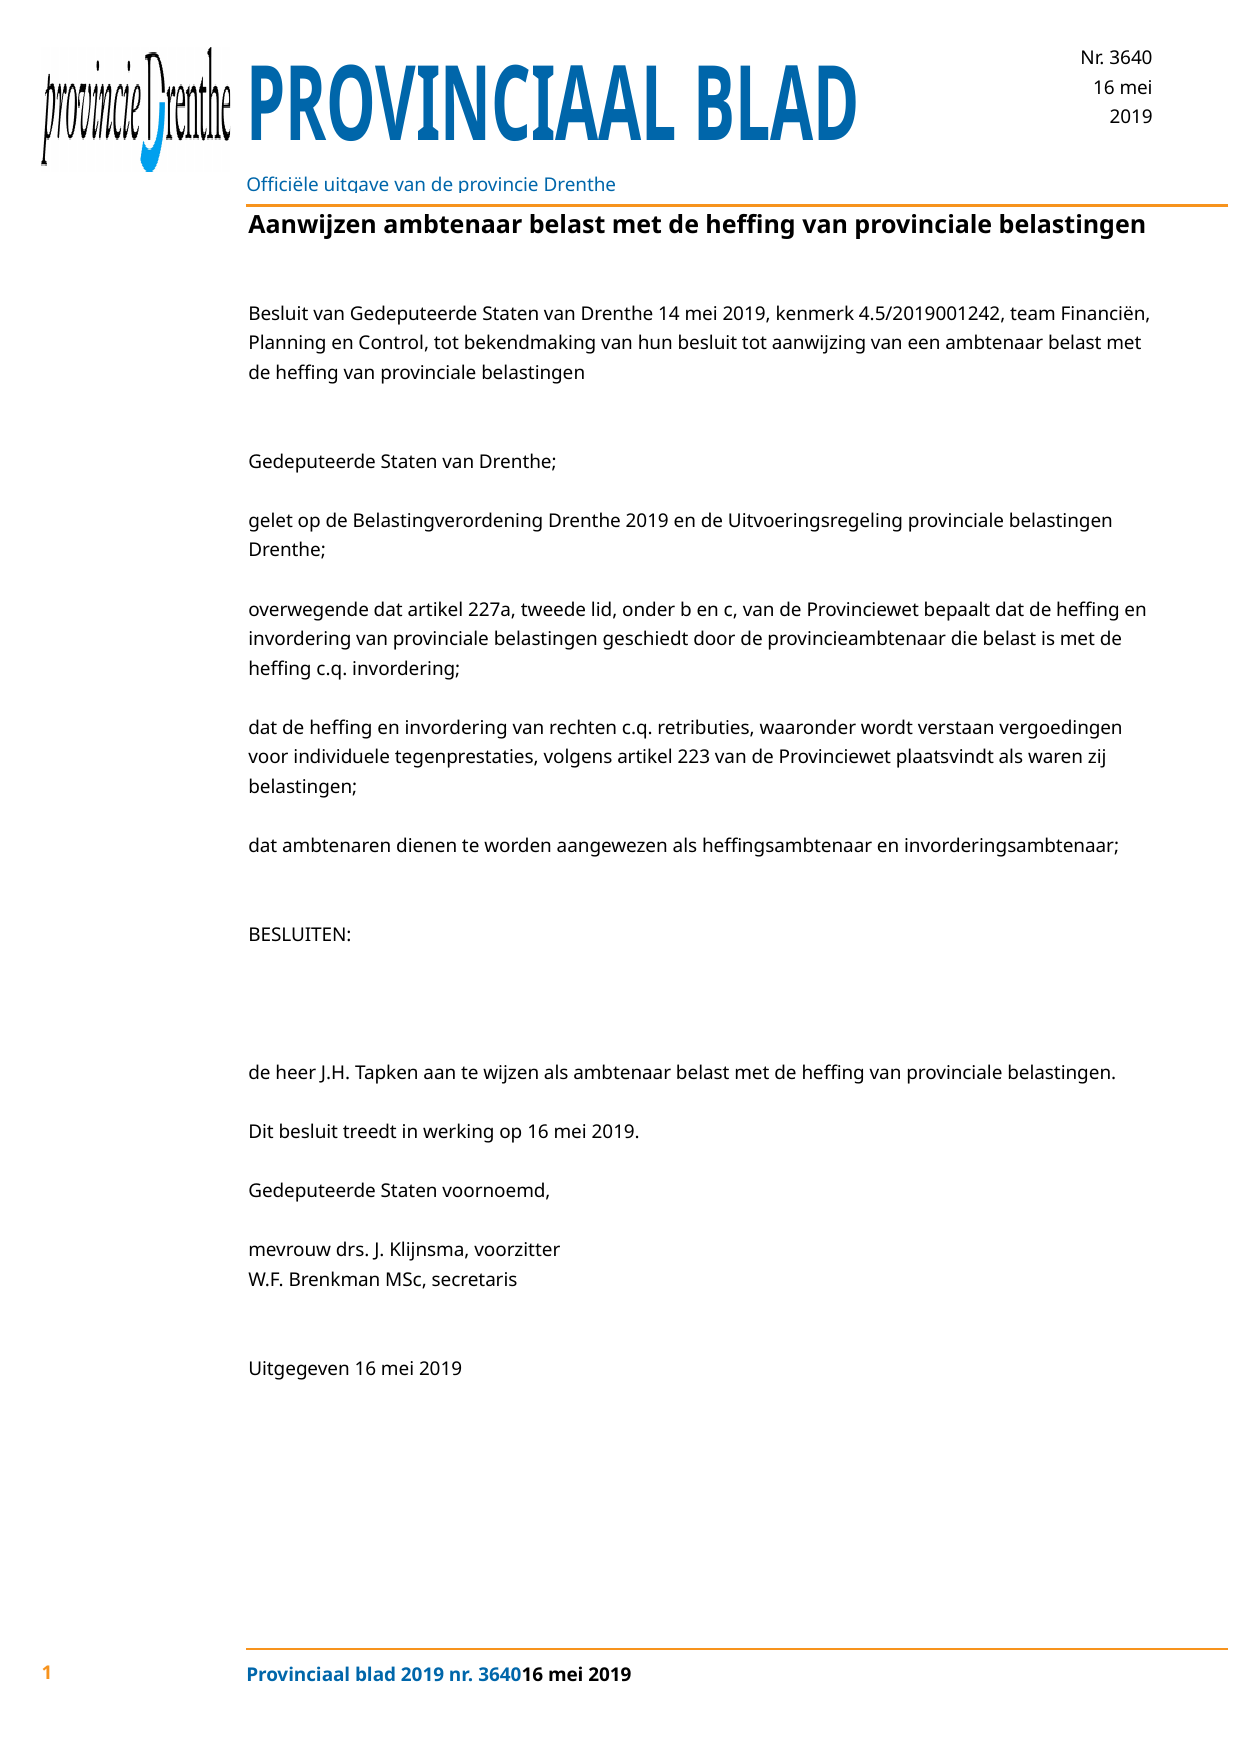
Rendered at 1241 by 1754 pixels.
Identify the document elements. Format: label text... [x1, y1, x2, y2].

text BESLUITEN: [248, 921, 1152, 947]
text de heer J.H. Tapken aan te wijzen als ambtenaar belast met de heffing van provinciale belastingen. [248, 1059, 1152, 1085]
text Besluit van Gedeputeerde Staten van Drenthe 14 mei 2019, kenmerk 4.5/2019001242, team Financiën, Planning en Control, tot bekendmaking van hun besluit tot aanwijzing van een ambtenaar belast met de heffing van provinciale belastingen [248, 300, 1152, 385]
text Gedeputeerde Staten van Drenthe; [248, 448, 1152, 473]
picture [41, 47, 231, 172]
text dat ambtenaren dienen te worden aangewezen als heffingsambtenaar en invorderingsambtenaar; [248, 832, 1152, 858]
text Gedeputeerde Staten voornoemd, [248, 1177, 1152, 1203]
text dat de heffing en invordering van rechten c.q. retributies, waaronder wordt verstaan vergoedingen voor individuele tegenprestaties, volgens artikel 223 van de Provinciewet plaatsvindt als waren zij belastingen; [248, 714, 1152, 799]
text Dit besluit treedt in werking op 16 mei 2019. [248, 1118, 1152, 1144]
text gelet op de Belastingverordening Drenthe 2019 en de Uitvoeringsregeling provinciale belastingen Drenthe; [248, 507, 1152, 562]
text Uitgegeven 16 mei 2019 [248, 1355, 1152, 1381]
text W.F. Brenkman MSc, secretaris [248, 1266, 1152, 1292]
text mevrouw drs. J. Klijnsma, voorzitter [248, 1237, 1152, 1262]
text Aanwijzen ambtenaar belast met de heffing van provinciale belastingen [248, 207, 1152, 241]
text overwegende dat artikel 227a, tweede lid, onder b en c, van de Provinciewet bepaalt dat de heffing en invordering van provinciale belastingen geschiedt door de provincieambtenaar die belast is met de heffing c.q. invordering; [248, 596, 1152, 681]
